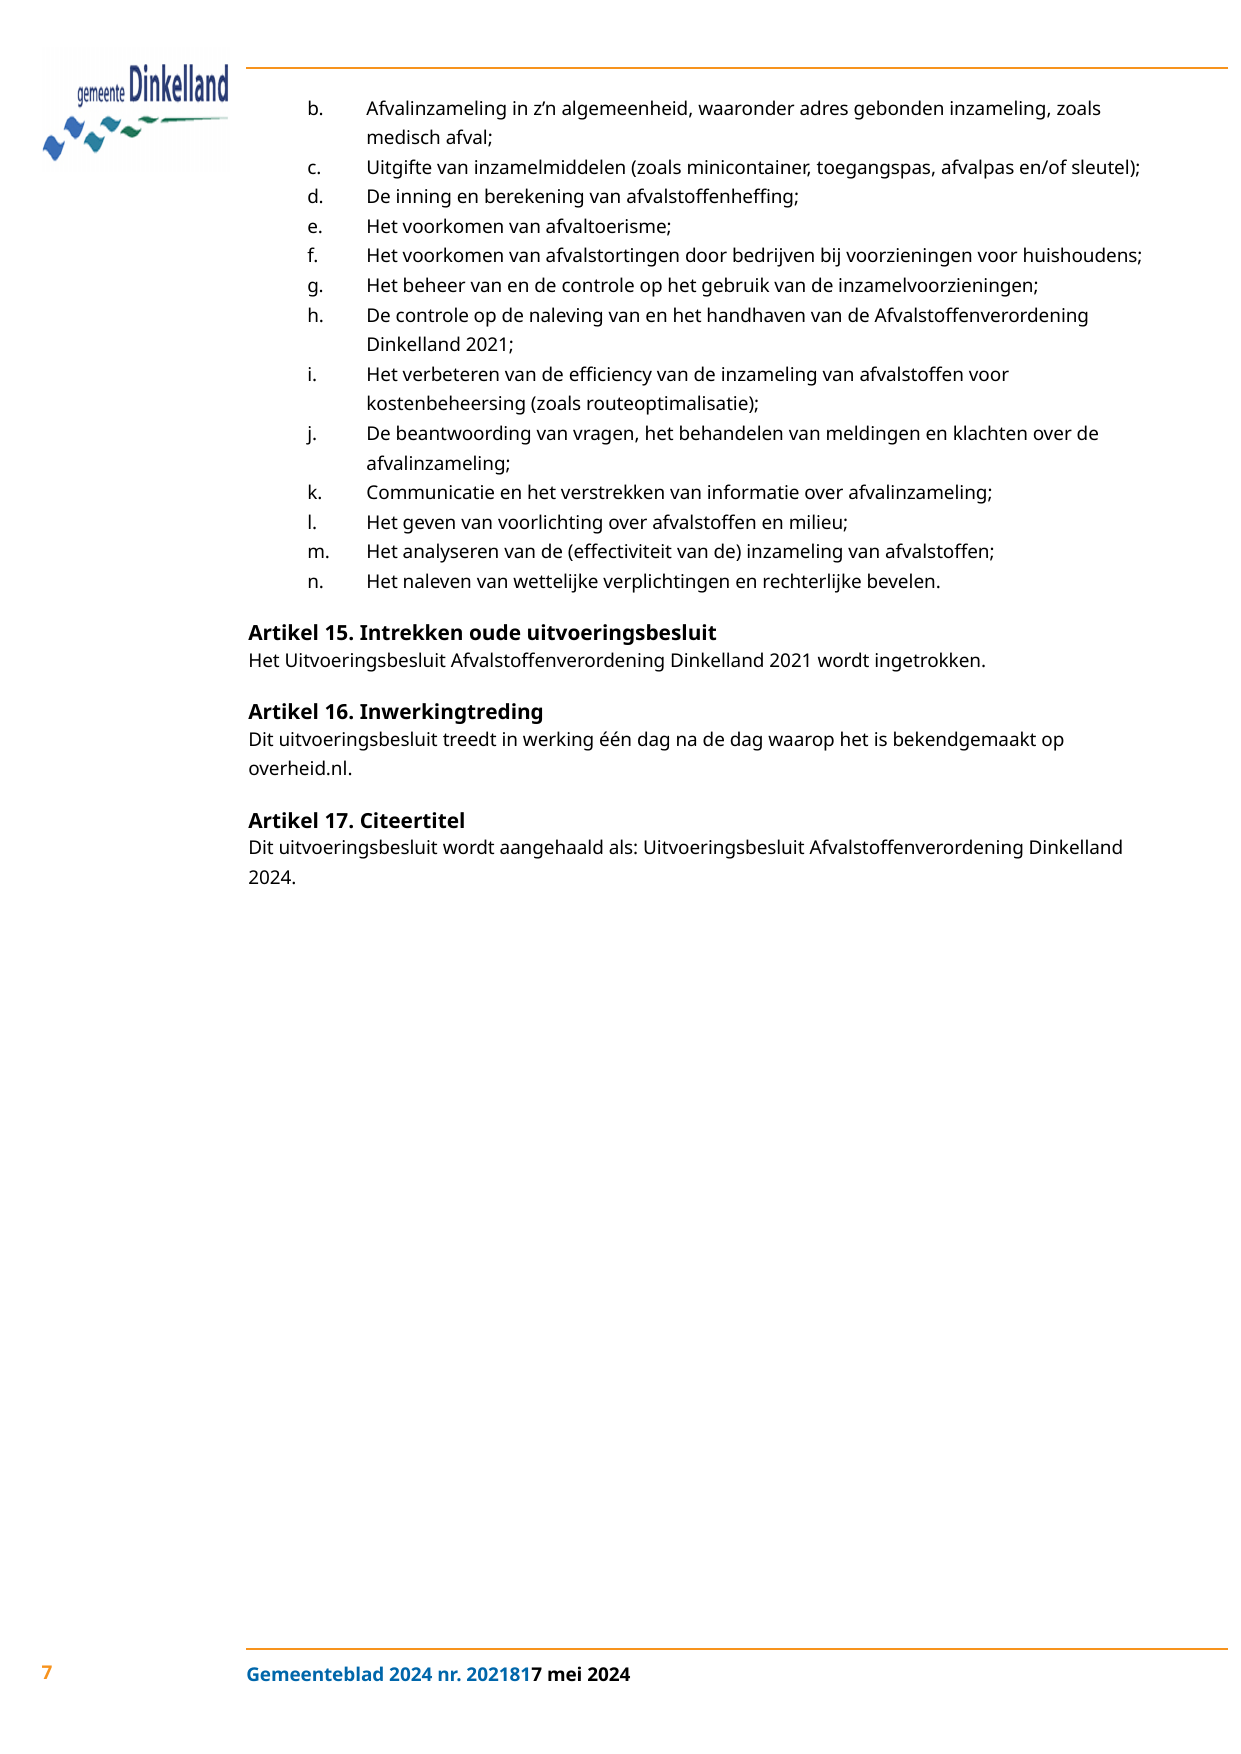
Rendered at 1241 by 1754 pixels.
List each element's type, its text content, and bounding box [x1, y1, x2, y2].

list De inning en berekening van afvalstoffenheffing; [307, 183, 1152, 209]
list Communicatie en het verstrekken van informatie over afvalinzameling; [307, 479, 1152, 505]
text Artikel 15. Intrekken oude uitvoeringsbesluit [248, 618, 1152, 647]
picture [41, 47, 231, 172]
list Het naleven van wettelijke verplichtingen en rechterlijke bevelen. [307, 568, 1152, 594]
text Artikel 17. Citeertitel [248, 806, 1152, 834]
list Uitgifte van inzamelmiddelen (zoals minicontainer, toegangspas, afvalpas en/of sleutel); [307, 154, 1152, 180]
list Afvalinzameling in z’n algemeenheid, waaronder adres gebonden inzameling, zoals medisch afval; [307, 95, 1152, 150]
list Het voorkomen van afvalstortingen door bedrijven bij voorzieningen voor huishoudens; [307, 243, 1152, 268]
text Dit uitvoeringsbesluit wordt aangehaald als: Uitvoeringsbesluit Afvalstoffenverordening Dinkelland 2024. [248, 834, 1152, 889]
list Het geven van voorlichting over afvalstoffen en milieu; [307, 509, 1152, 535]
text Het Uitvoeringsbesluit Afvalstoffenverordening Dinkelland 2021 wordt ingetrokken. [248, 647, 1152, 673]
list Het beheer van en de controle op het gebruik van de inzamelvoorzieningen; [307, 272, 1152, 298]
list Het verbeteren van de efficiency van de inzameling van afvalstoffen voor kostenbeheersing (zoals routeoptimalisatie); [307, 361, 1152, 416]
list Het analyseren van de (effectiviteit van de) inzameling van afvalstoffen; [307, 538, 1152, 564]
text Artikel 16. Inwerkingtreding [248, 697, 1152, 726]
list De controle op de naleving van en het handhaven van de Afvalstoffenverordening Dinkelland 2021; [307, 302, 1152, 357]
list Het voorkomen van afvaltoerisme; [307, 213, 1152, 239]
list De beantwoording van vragen, het behandelen van meldingen en klachten over de afvalinzameling; [307, 420, 1152, 476]
text Dit uitvoeringsbesluit treedt in werking één dag na de dag waarop het is bekendgemaakt op overheid.nl. [248, 726, 1152, 781]
